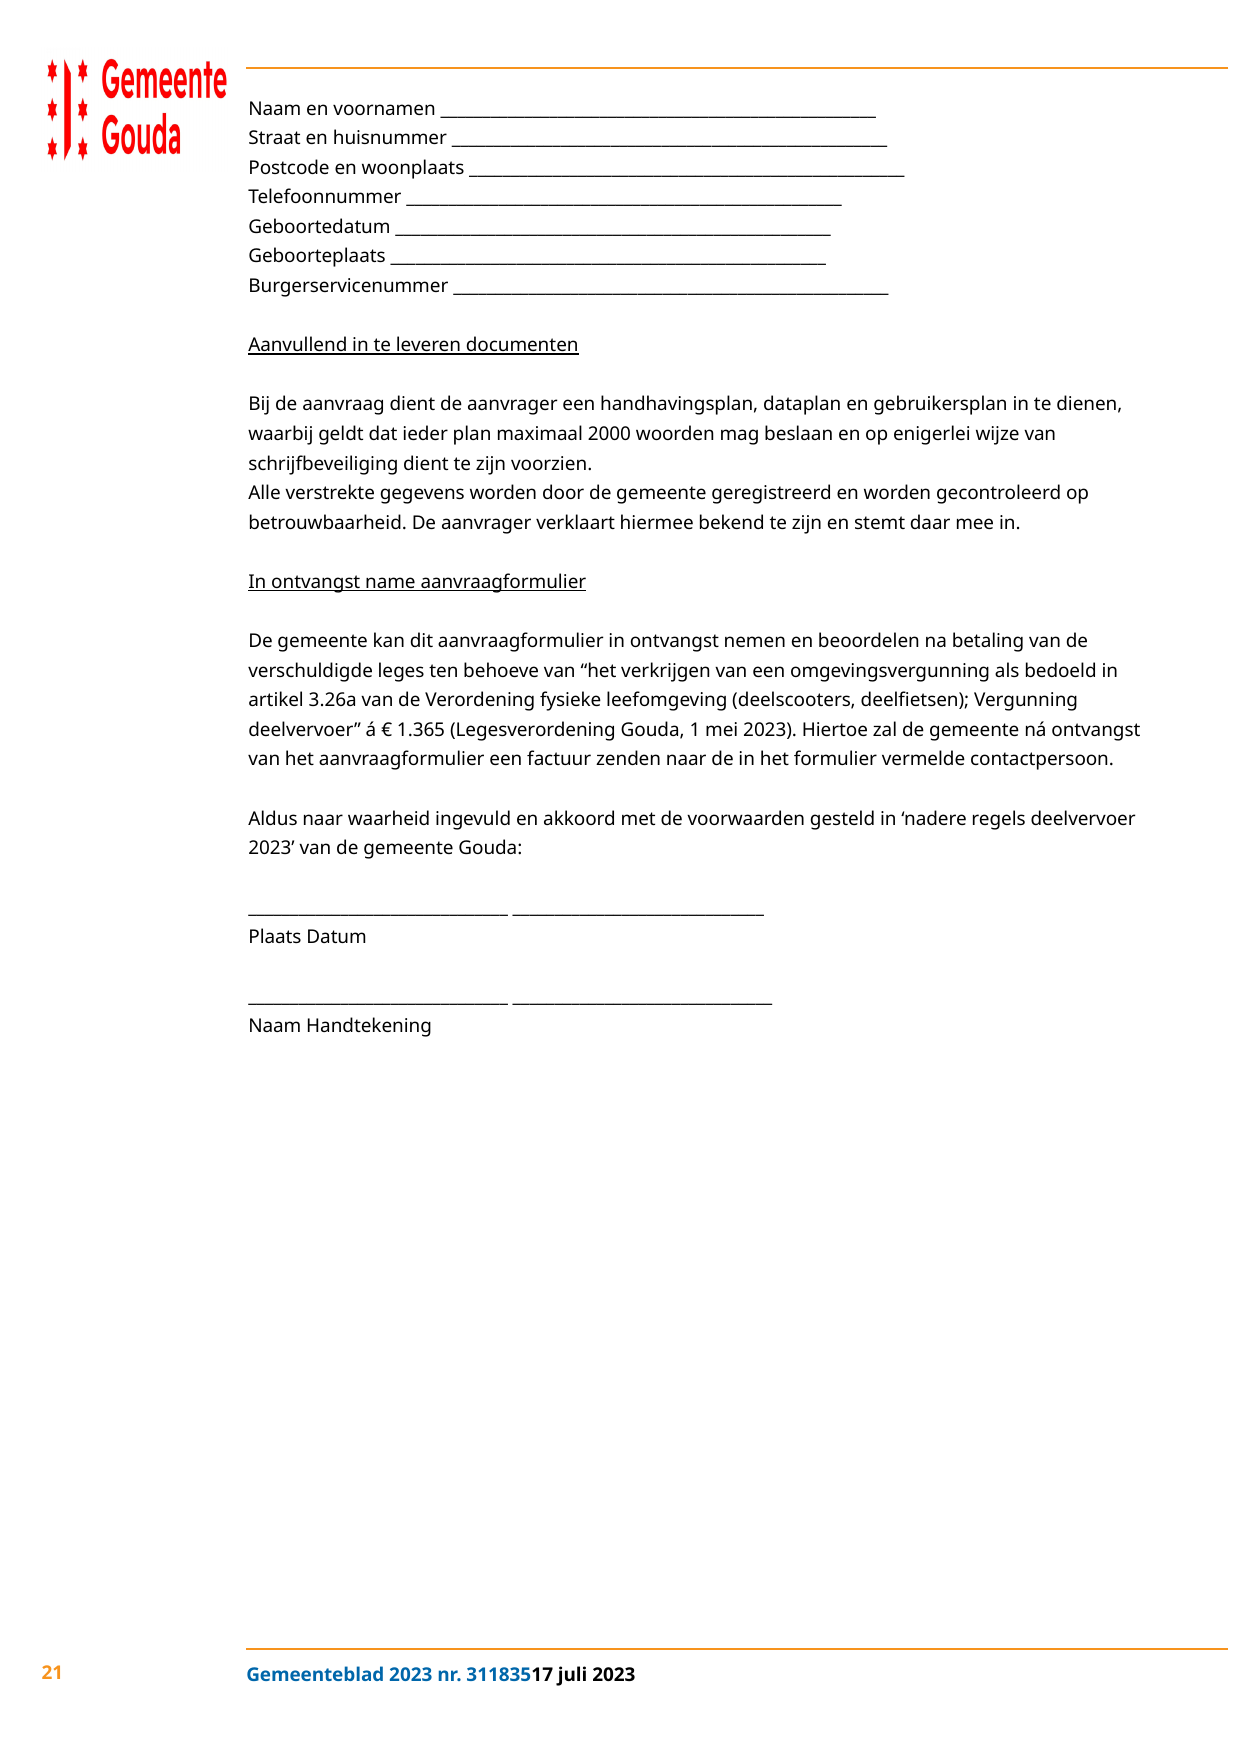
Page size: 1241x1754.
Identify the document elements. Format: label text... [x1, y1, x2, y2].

text Geboortedatum ____________________________________________________ [248, 213, 1152, 239]
text Naam Handtekening [248, 1012, 1152, 1038]
text Geboorteplaats ____________________________________________________ [248, 243, 1152, 268]
text Telefoonnummer ____________________________________________________ [248, 183, 1152, 209]
text Naam en voornamen ____________________________________________________ [248, 95, 1152, 121]
text _______________________________ _______________________________ [248, 982, 1152, 1008]
text Postcode en woonplaats ____________________________________________________ [248, 154, 1152, 180]
text Burgerservicenummer ____________________________________________________ [248, 272, 1152, 298]
text Alle verstrekte gegevens worden door de gemeente geregistreerd en worden gecontroleerd op betrouwbaarheid. De aanvrager verklaart hiermee bekend te zijn en stemt daar mee in. [248, 479, 1152, 535]
picture [41, 47, 231, 172]
text Plaats Datum [248, 923, 1152, 949]
text De gemeente kan dit aanvraagformulier in ontvangst nemen en beoordelen na betaling van de verschuldigde leges ten behoeve van “het verkrijgen van een omgevingsvergunning als bedoeld in artikel 3.26a van de Verordening fysieke leefomgeving (deelscooters, deelfietsen); Vergunning deelvervoer” á € 1.365 (Legesverordening Gouda, 1 mei 2023). Hiertoe zal de gemeente ná ontvangst van het aanvraagformulier een factuur zenden naar de in het formulier vermelde contactpersoon. [248, 627, 1152, 771]
text _______________________________ ______________________________ [248, 893, 1152, 919]
text In ontvangst name aanvraagformulier [248, 568, 1152, 594]
text Aanvullend in te leveren documenten [248, 331, 1152, 357]
text Bij de aanvraag dient de aanvrager een handhavingsplan, dataplan en gebruikersplan in te dienen, waarbij geldt dat ieder plan maximaal 2000 woorden mag beslaan en op enigerlei wijze van schrijfbeveiliging dient te zijn voorzien. [248, 391, 1152, 476]
text Aldus naar waarheid ingevuld en akkoord met de voorwaarden gesteld in ‘nadere regels deelvervoer 2023’ van de gemeente Gouda: [248, 805, 1152, 860]
text Straat en huisnummer ____________________________________________________ [248, 124, 1152, 150]
